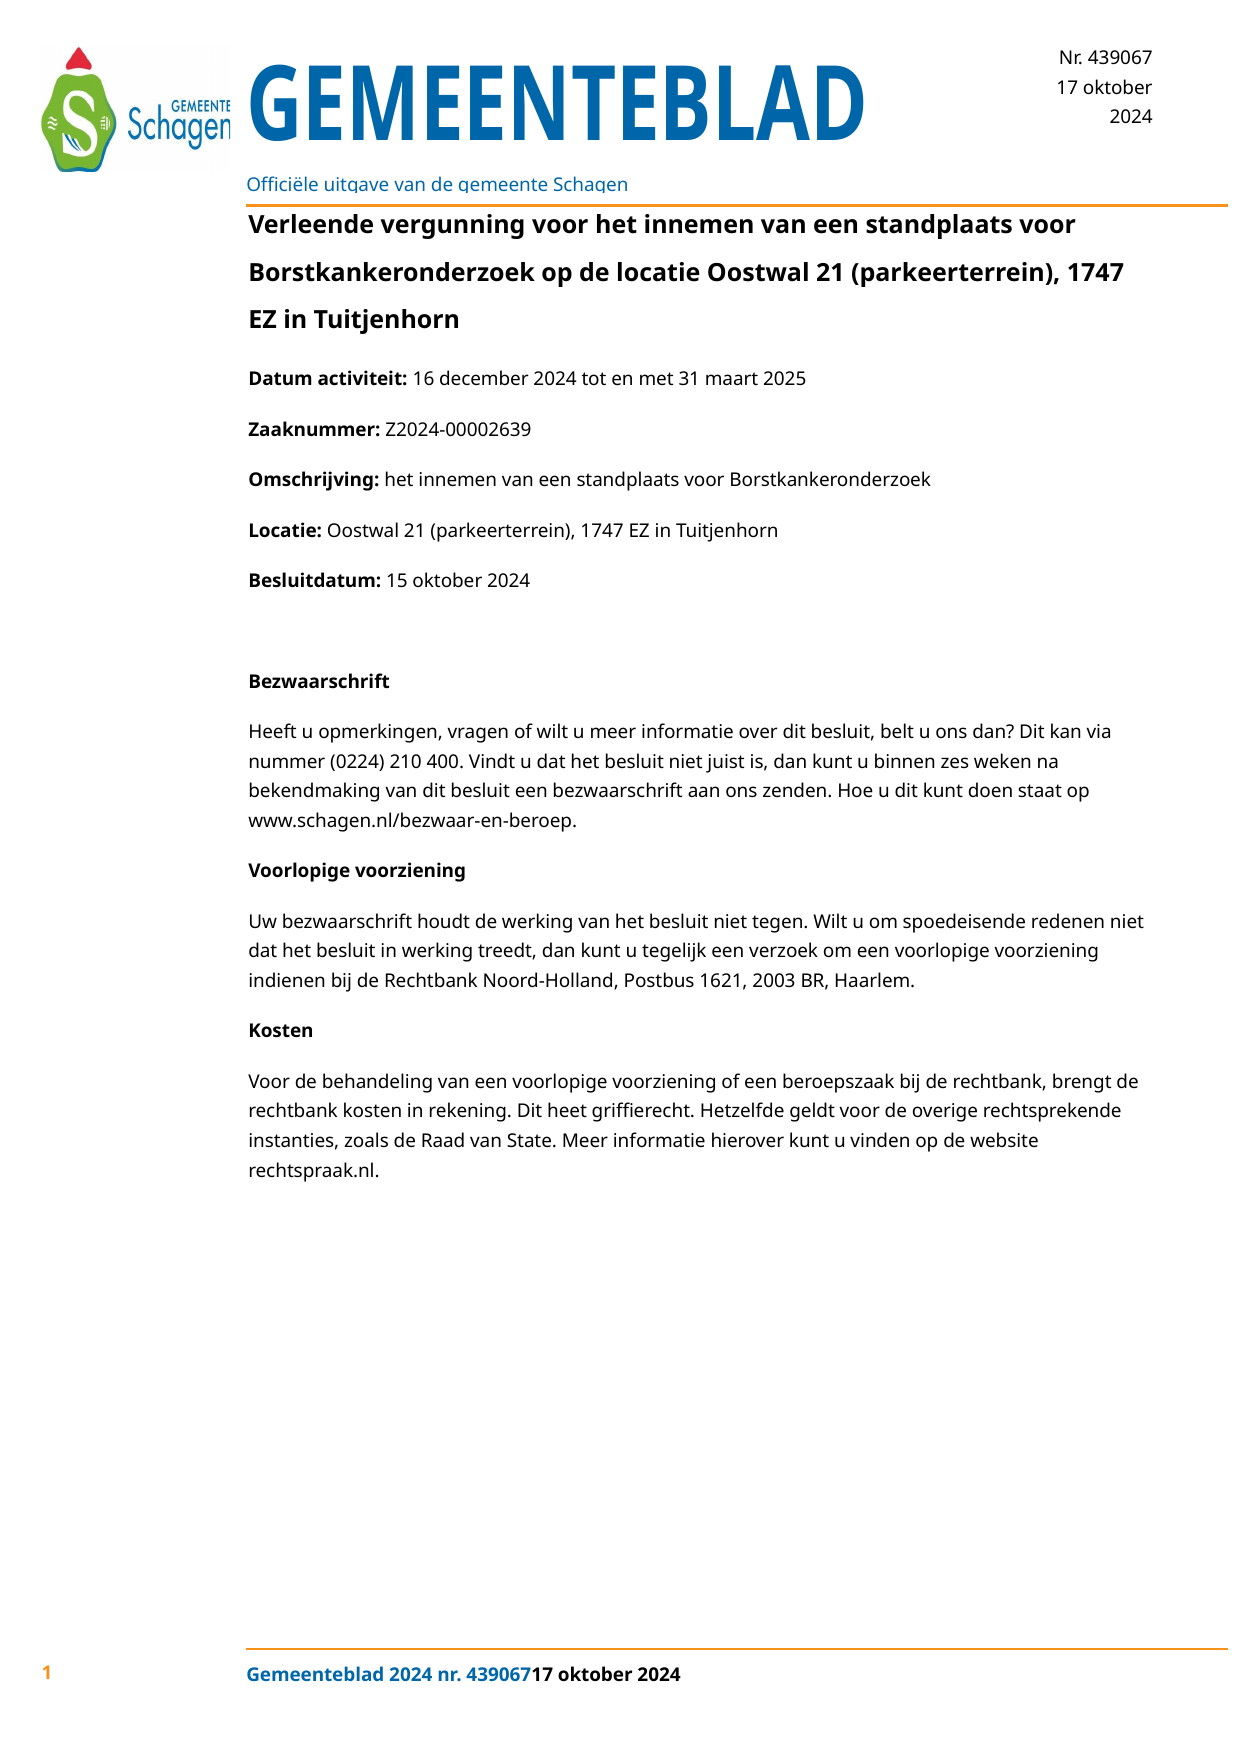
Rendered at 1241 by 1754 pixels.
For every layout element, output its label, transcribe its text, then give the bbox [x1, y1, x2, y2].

text Bezwaarschrift [248, 668, 1152, 694]
picture [41, 47, 231, 172]
text Zaaknummer: Z2024-00002639 [248, 416, 1152, 442]
text Uw bezwaarschrift houdt de werking van het besluit niet tegen. Wilt u om spoedeisende redenen niet dat het besluit in werking treedt, dan kunt u tegelijk een verzoek om een voorlopige voorziening indienen bij de Rechtbank Noord-Holland, Postbus 1621, 2003 BR, Haarlem. [248, 908, 1152, 993]
text Voorlopige voorziening [248, 858, 1152, 883]
text Voor de behandeling van een voorlopige voorziening of een beroepszaak bij de rechtbank, brengt de rechtbank kosten in rekening. Dit heet griffierecht. Hetzelfde geldt voor de overige rechtsprekende instanties, zoals de Raad van State. Meer informatie hierover kunt u vinden op de website rechtspraak.nl. [248, 1068, 1152, 1182]
text Locatie: Oostwal 21 (parkeerterrein), 1747 EZ in Tuitjenhorn [248, 517, 1152, 542]
text Omschrijving: het innemen van een standplaats voor Borstkankeronderzoek [248, 466, 1152, 492]
text Datum activiteit: 16 december 2024 tot en met 31 maart 2025 [248, 366, 1152, 391]
text Besluitdatum: 15 oktober 2024 [248, 567, 1152, 593]
text Verleende vergunning voor het innemen van een standplaats voor Borstkankeronderzoek op de locatie Oostwal 21 (parkeerterrein), 1747 EZ in Tuitjenhorn [248, 207, 1152, 336]
text Heeft u opmerkingen, vragen of wilt u meer informatie over dit besluit, belt u ons dan? Dit kan via nummer (0224) 210 400. Vindt u dat het besluit niet juist is, dan kunt u binnen zes weken na bekendmaking van dit besluit een bezwaarschrift aan ons zenden. Hoe u dit kunt doen staat op www.schagen.nl/bezwaar-en-beroep. [248, 718, 1152, 833]
text Kosten [248, 1018, 1152, 1043]
